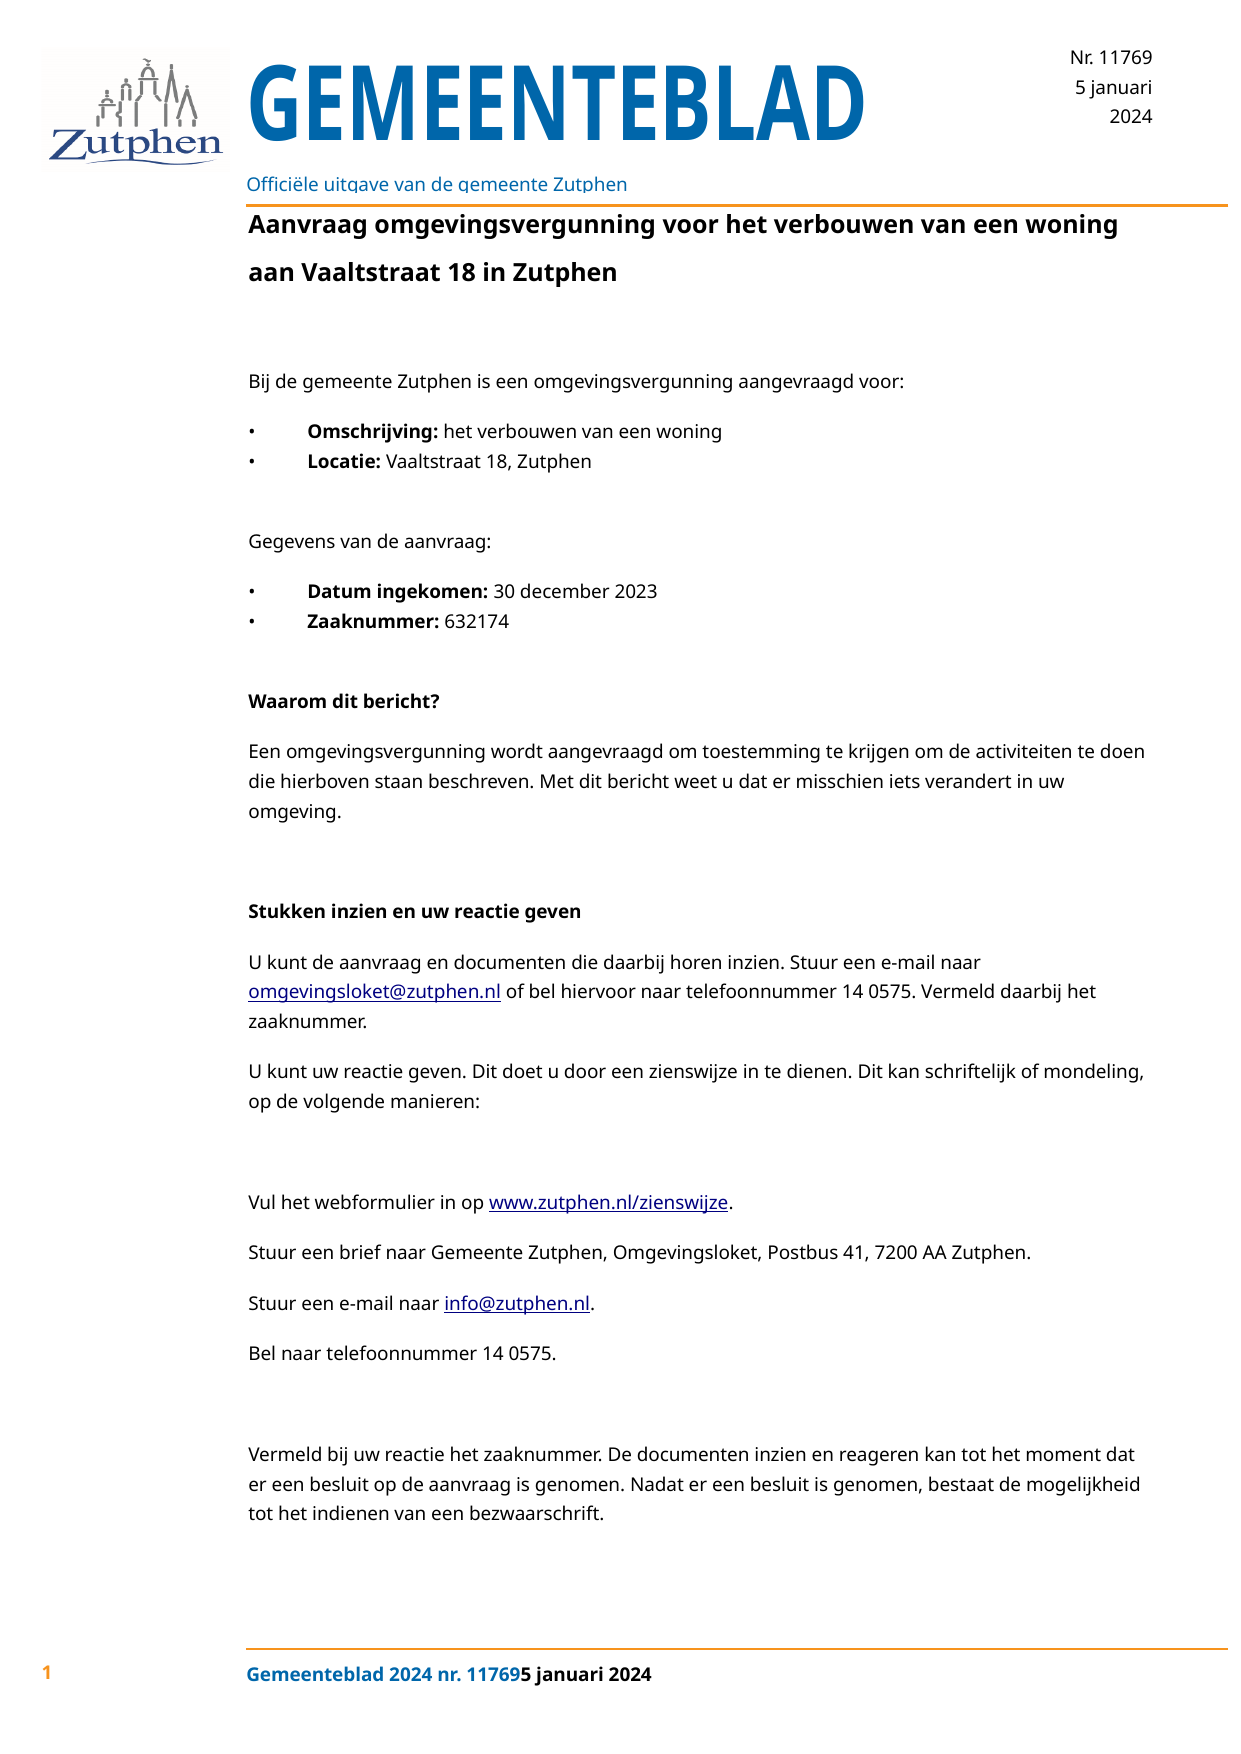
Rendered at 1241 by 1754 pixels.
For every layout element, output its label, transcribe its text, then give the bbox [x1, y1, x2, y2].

text Gegevens van de aanvraag: [248, 528, 1152, 554]
text Stuur een e-mail naar info@zutphen.nl. [248, 1290, 1152, 1316]
list Zaaknummer: 632174 [248, 608, 1152, 634]
text Aanvraag omgevingsvergunning voor het verbouwen van een woning aan Vaaltstraat 18 in Zutphen [248, 207, 1152, 288]
text Bij de gemeente Zutphen is een omgevingsvergunning aangevraagd voor: [248, 368, 1152, 394]
text Vermeld bij uw reactie het zaaknummer. De documenten inzien en reageren kan tot het moment dat er een besluit op de aanvraag is genomen. Nadat er een besluit is genomen, bestaat de mogelijkheid tot het indienen van een bezwaarschrift. [248, 1441, 1152, 1526]
text Stuur een brief naar Gemeente Zutphen, Omgevingsloket, Postbus 41, 7200 AA Zutphen. [248, 1239, 1152, 1265]
text Vul het webformulier in op www.zutphen.nl/zienswijze. [248, 1189, 1152, 1215]
list Datum ingekomen: 30 december 2023 [248, 579, 1152, 604]
text Waarom dit bericht? [248, 688, 1152, 714]
text U kunt de aanvraag en documenten die daarbij horen inzien. Stuur een e-mail naar omgevingsloket@zutphen.nl of bel hiervoor naar telefoonnummer 14 0575. Vermeld daarbij het zaaknummer. [248, 949, 1152, 1034]
list Omschrijving: het verbouwen van een woning [248, 419, 1152, 444]
text Bel naar telefoonnummer 14 0575. [248, 1340, 1152, 1366]
text U kunt uw reactie geven. Dit doet u door een zienswijze in te dienen. Dit kan schriftelijk of mondeling, op de volgende manieren: [248, 1059, 1152, 1114]
list Locatie: Vaaltstraat 18, Zutphen [248, 448, 1152, 474]
picture [41, 47, 231, 172]
text Stukken inzien en uw reactie geven [248, 899, 1152, 924]
text Een omgevingsvergunning wordt aangevraagd om toestemming te krijgen om de activiteiten te doen die hierboven staan beschreven. Met dit bericht weet u dat er misschien iets verandert in uw omgeving. [248, 739, 1152, 824]
